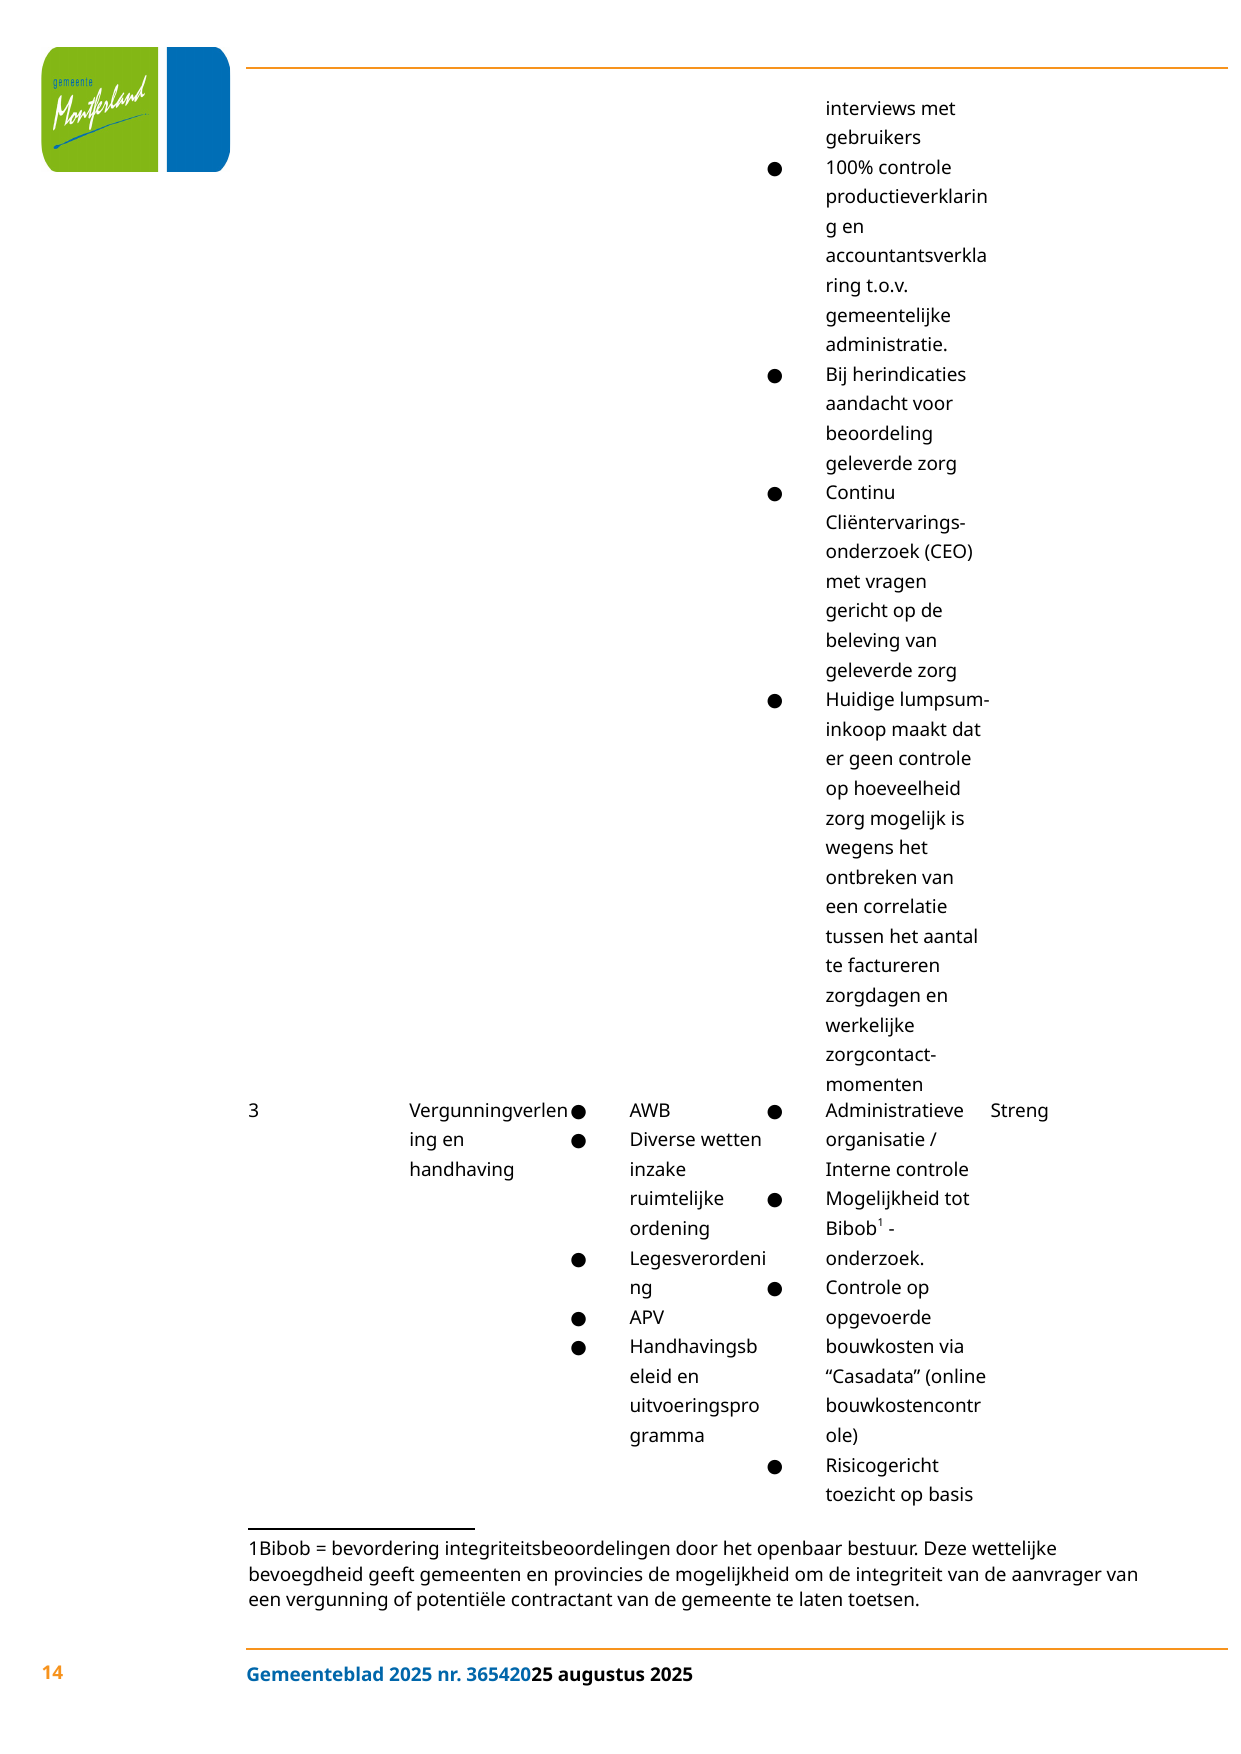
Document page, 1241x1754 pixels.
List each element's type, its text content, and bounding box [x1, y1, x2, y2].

table_cell [990, 95, 1152, 1097]
table_cell 3 [248, 1097, 409, 1507]
picture [41, 47, 231, 172]
table_cell [248, 95, 409, 1097]
table_cell Streng [990, 1097, 1152, 1507]
table_cell Administratieve organisatie / Interne controle Mogelijkheid tot Bibob -onderzoek. Controle op opgevoerde bouwkosten via “Casadata” (online bouwkostencontrole) Risicogericht toezicht op basis [766, 1097, 990, 1507]
table_cell [409, 95, 570, 1097]
table_cell AWB Diverse wetten inzake ruimtelijke ordening Legesverordening APV Handhavingsbeleid en uitvoeringsprogramma [570, 1097, 766, 1507]
table_cell interviews met gebruikers 100% controle productieverklaring en accountantsverklaring t.o.v. gemeentelijke administratie. Bij herindicaties aandacht voor beoordeling geleverde zorg Continu Cliëntervarings-onderzoek (CEO) met vragen gericht op de beleving van geleverde zorg Huidige lumpsum-inkoop maakt dat er geen controle op hoeveelheid zorg mogelijk is wegens het ontbreken van een correlatie tussen het aantal te factureren zorgdagen en werkelijke zorgcontact-momenten [766, 95, 990, 1097]
table_cell [570, 95, 766, 1097]
table_cell Vergunningverlening en handhaving [409, 1097, 570, 1507]
